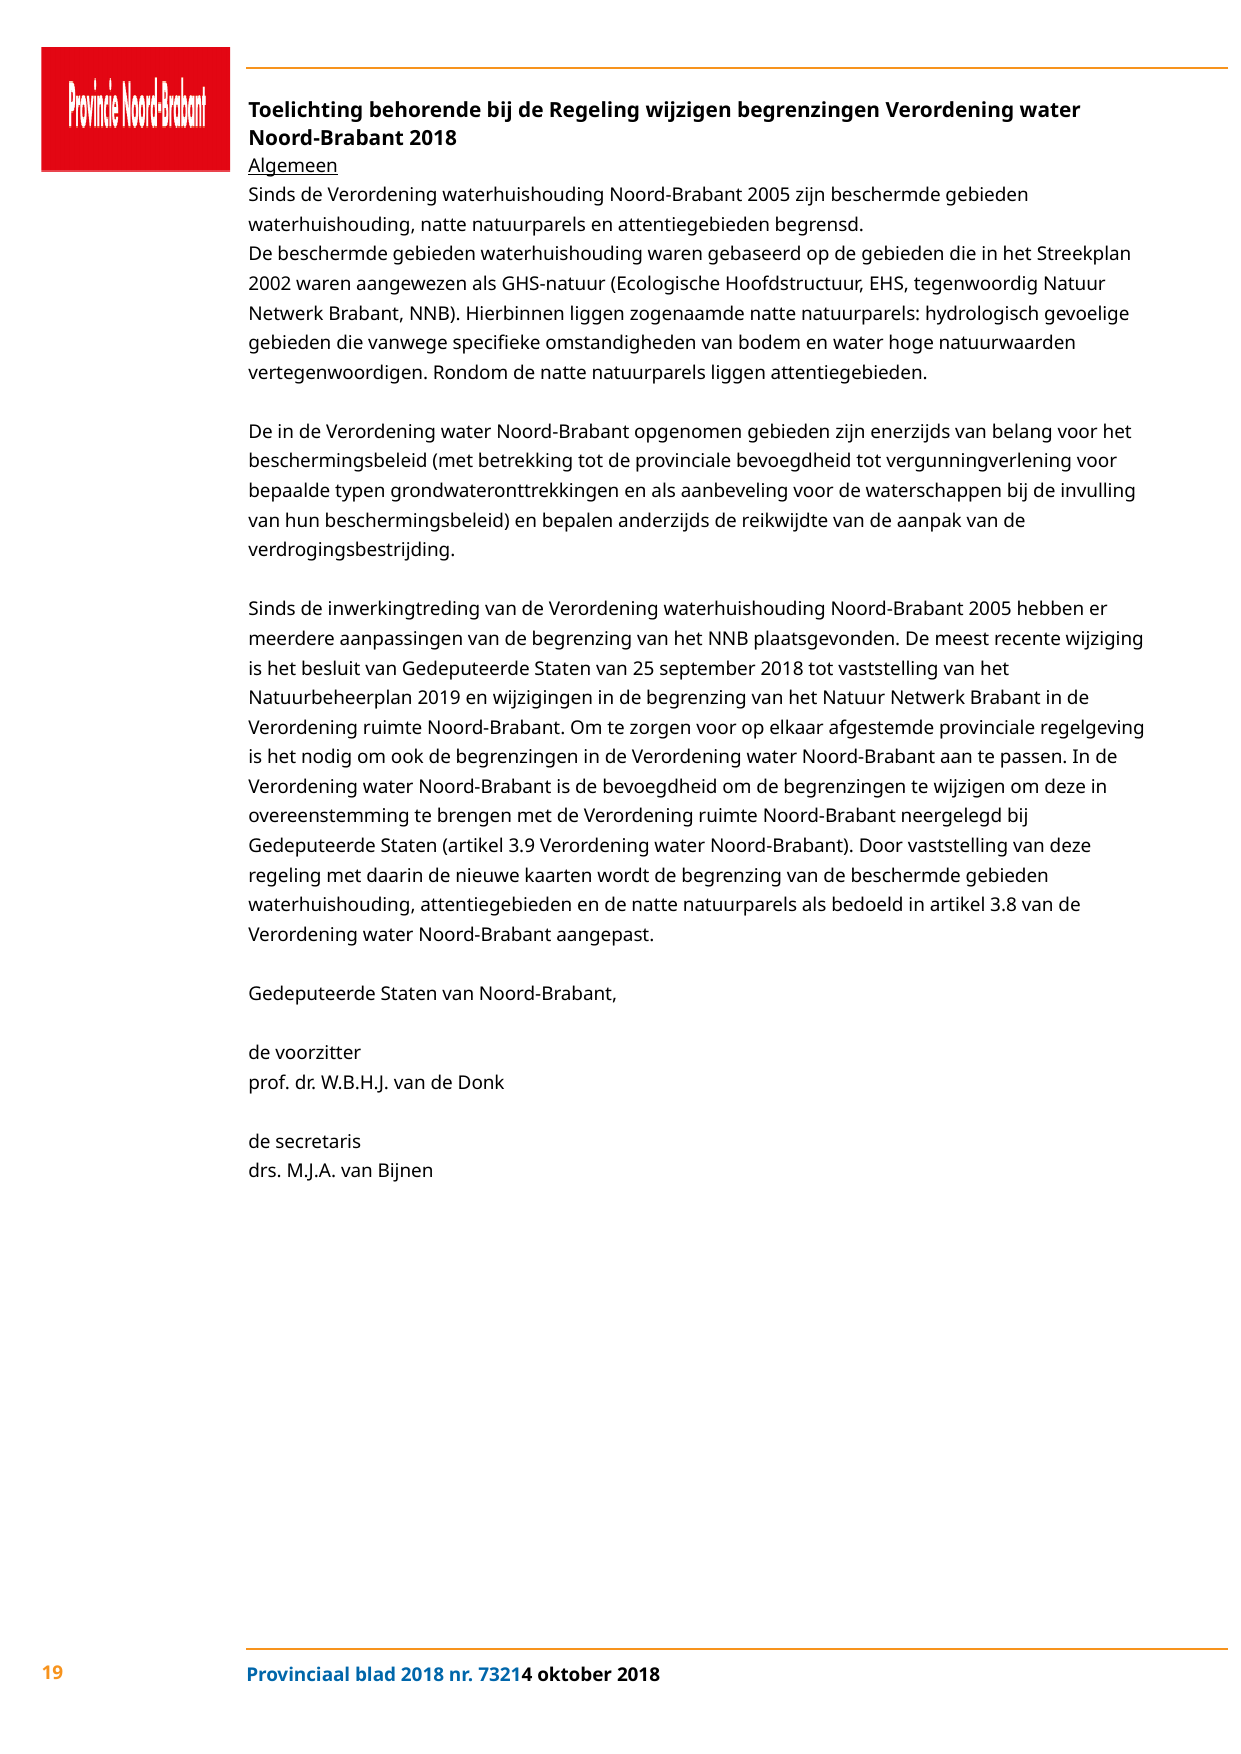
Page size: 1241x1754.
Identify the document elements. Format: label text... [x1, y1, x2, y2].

text De beschermde gebieden waterhuishouding waren gebaseerd op de gebieden die in het Streekplan 2002 waren aangewezen als GHS-natuur (Ecologische Hoofdstructuur, EHS, tegenwoordig Natuur Netwerk Brabant, NNB). Hierbinnen liggen zogenaamde natte natuurparels: hydrologisch gevoelige gebieden die vanwege specifieke omstandigheden van bodem en water hoge natuurwaarden vertegenwoordigen. Rondom de natte natuurparels liggen attentiegebieden. [248, 241, 1152, 384]
picture [41, 47, 231, 172]
text Toelichting behorende bij de Regeling wijzigen begrenzingen Verordening water Noord-Brabant 2018 [248, 95, 1152, 152]
text Sinds de Verordening waterhuishouding Noord-Brabant 2005 zijn beschermde gebieden waterhuishouding, natte natuurparels en attentiegebieden begrensd. [248, 181, 1152, 237]
text De in de Verordening water Noord-Brabant opgenomen gebieden zijn enerzijds van belang voor het beschermingsbeleid (met betrekking tot de provinciale bevoegdheid tot vergunningverlening voor bepaalde typen grondwateronttrekkingen en als aanbeveling voor de waterschappen bij de invulling van hun beschermingsbeleid) en bepalen anderzijds de reikwijdte van de aanpak van de verdrogingsbestrijding. [248, 418, 1152, 562]
text Gedeputeerde Staten van Noord-Brabant, [248, 980, 1152, 1006]
text Algemeen [248, 152, 1152, 177]
text de voorzitter [248, 1039, 1152, 1065]
text Sinds de inwerkingtreding van de Verordening waterhuishouding Noord-Brabant 2005 hebben er meerdere aanpassingen van de begrenzing van het NNB plaatsgevonden. De meest recente wijziging is het besluit van Gedeputeerde Staten van 25 september 2018 tot vaststelling van het Natuurbeheerplan 2019 en wijzigingen in de begrenzing van het Natuur Netwerk Brabant in de Verordening ruimte Noord-Brabant. Om te zorgen voor op elkaar afgestemde provinciale regelgeving is het nodig om ook de begrenzingen in de Verordening water Noord-Brabant aan te passen. In de Verordening water Noord-Brabant is de bevoegdheid om de begrenzingen te wijzigen om deze in overeenstemming te brengen met de Verordening ruimte Noord-Brabant neergelegd bij Gedeputeerde Staten (artikel 3.9 Verordening water Noord-Brabant). Door vaststelling van deze regeling met daarin de nieuwe kaarten wordt de begrenzing van de beschermde gebieden waterhuishouding, attentiegebieden en de natte natuurparels als bedoeld in artikel 3.8 van de Verordening water Noord-Brabant aangepast. [248, 596, 1152, 947]
text de secretaris [248, 1128, 1152, 1154]
text prof. dr. W.B.H.J. van de Donk [248, 1069, 1152, 1094]
text drs. M.J.A. van Bijnen [248, 1158, 1152, 1183]
